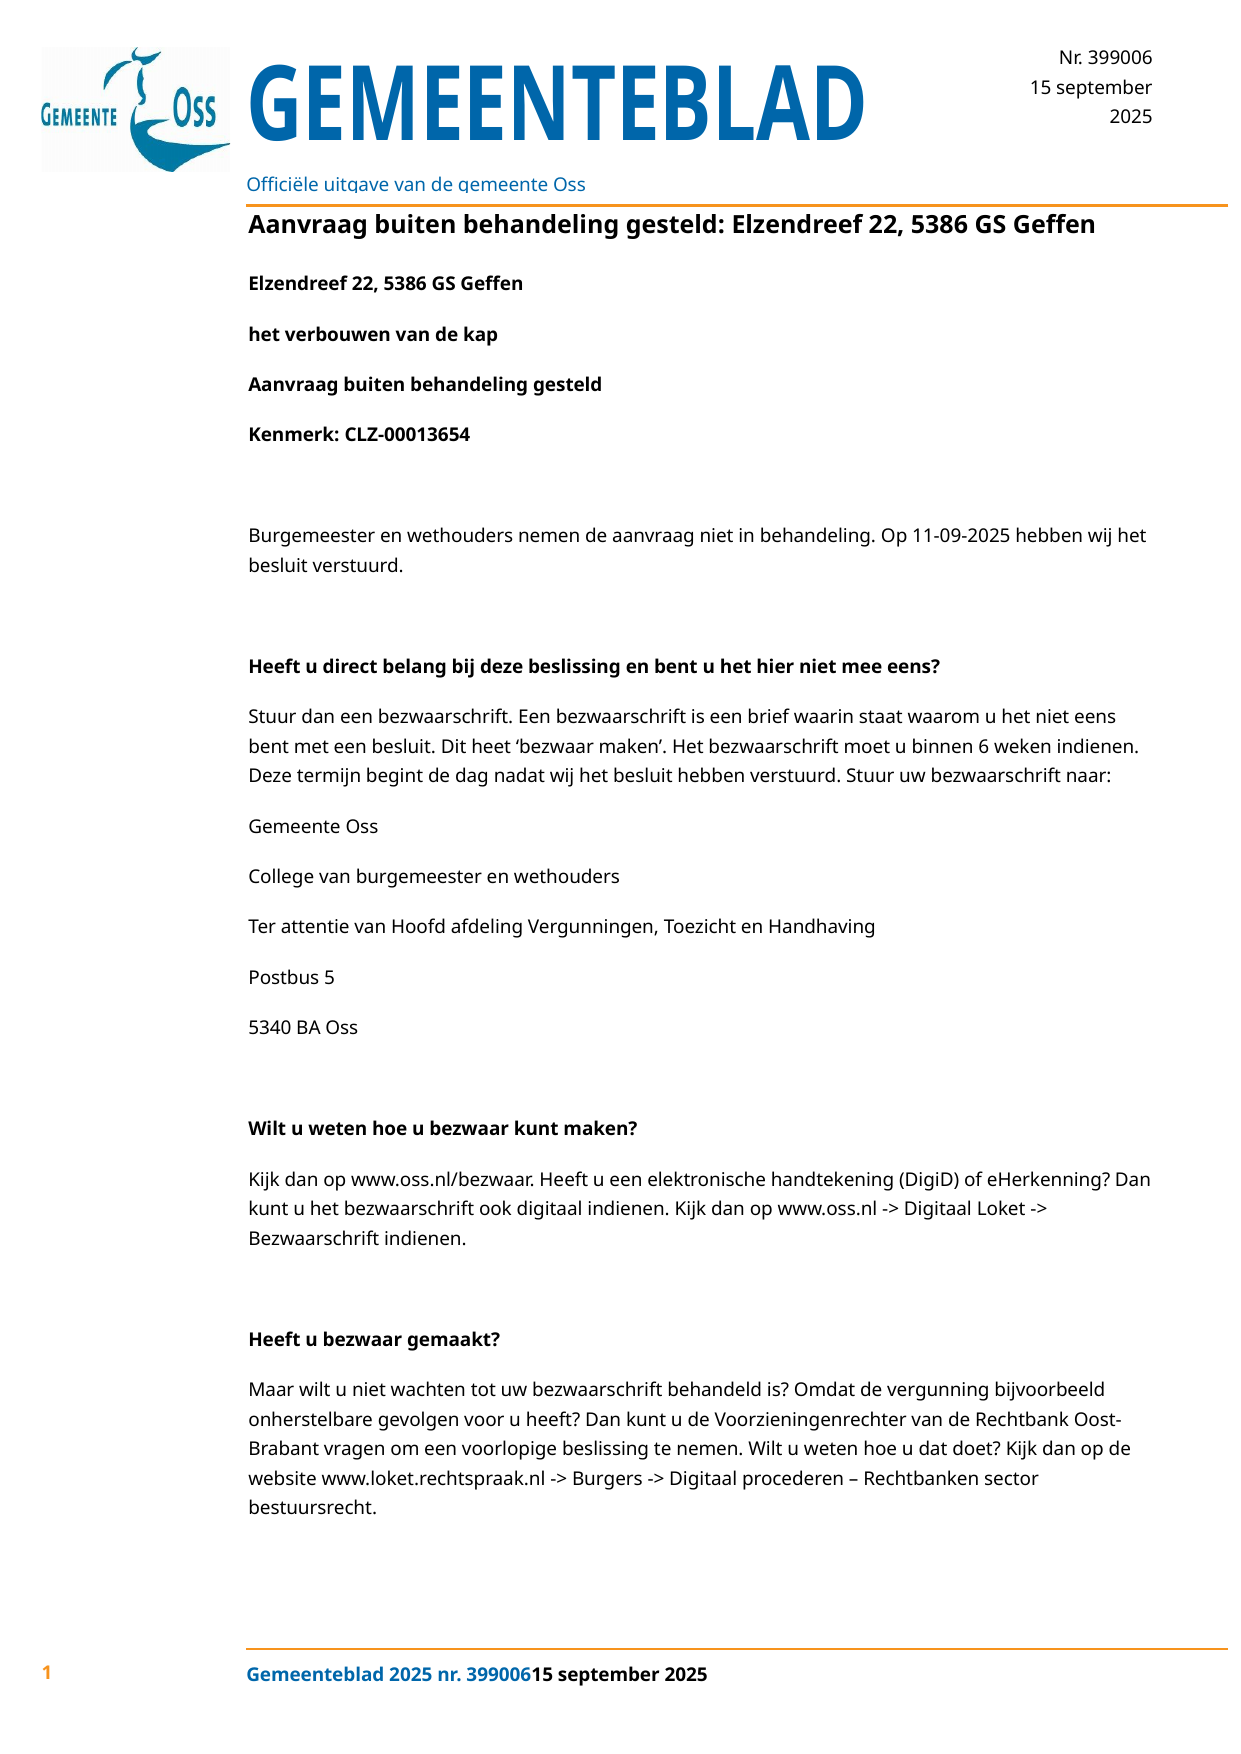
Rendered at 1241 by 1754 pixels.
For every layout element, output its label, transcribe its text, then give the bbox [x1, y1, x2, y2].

text Maar wilt u niet wachten tot uw bezwaarschrift behandeld is? Omdat de vergunning bijvoorbeeld onherstelbare gevolgen voor u heeft? Dan kunt u de Voorzieningenrechter van de Rechtbank Oost-Brabant vragen om een voorlopige beslissing te nemen. Wilt u weten hoe u dat doet? Kijk dan op de website www.loket.rechtspraak.nl -> Burgers -> Digitaal procederen – Rechtbanken sector bestuursrecht. [248, 1376, 1152, 1520]
text Postbus 5 [248, 964, 1152, 990]
text Ter attentie van Hoofd afdeling Vergunningen, Toezicht en Handhaving [248, 914, 1152, 939]
text Heeft u direct belang bij deze beslissing en bent u het hier niet mee eens? [248, 653, 1152, 678]
text Wilt u weten hoe u bezwaar kunt maken? [248, 1115, 1152, 1141]
text Kijk dan op www.oss.nl/bezwaar. Heeft u een elektronische handtekening (DigiD) of eHerkenning? Dan kunt u het bezwaarschrift ook digitaal indienen. Kijk dan op www.oss.nl -> Digitaal Loket -> Bezwaarschrift indienen. [248, 1166, 1152, 1251]
text College van burgemeester en wethouders [248, 863, 1152, 889]
text Aanvraag buiten behandeling gesteld: Elzendreef 22, 5386 GS Geffen [248, 207, 1152, 241]
text Stuur dan een bezwaarschrift. Een bezwaarschrift is een brief waarin staat waarom u het niet eens bent met een besluit. Dit heet ‘bezwaar maken’. Het bezwaarschrift moet u binnen 6 weken indienen. Deze termijn begint de dag nadat wij het besluit hebben verstuurd. Stuur uw bezwaarschrift naar: [248, 703, 1152, 788]
picture [41, 47, 231, 172]
text Heeft u bezwaar gemaakt? [248, 1326, 1152, 1351]
text Gemeente Oss [248, 813, 1152, 838]
text het verbouwen van de kap [248, 321, 1152, 346]
text Kenmerk: CLZ-00013654 [248, 422, 1152, 447]
text 5340 BA Oss [248, 1014, 1152, 1040]
text Elzendreef 22, 5386 GS Geffen [248, 270, 1152, 296]
text Aanvraag buiten behandeling gesteld [248, 371, 1152, 397]
text Burgemeester en wethouders nemen de aanvraag niet in behandeling. Op 11-09-2025 hebben wij het besluit verstuurd. [248, 522, 1152, 578]
